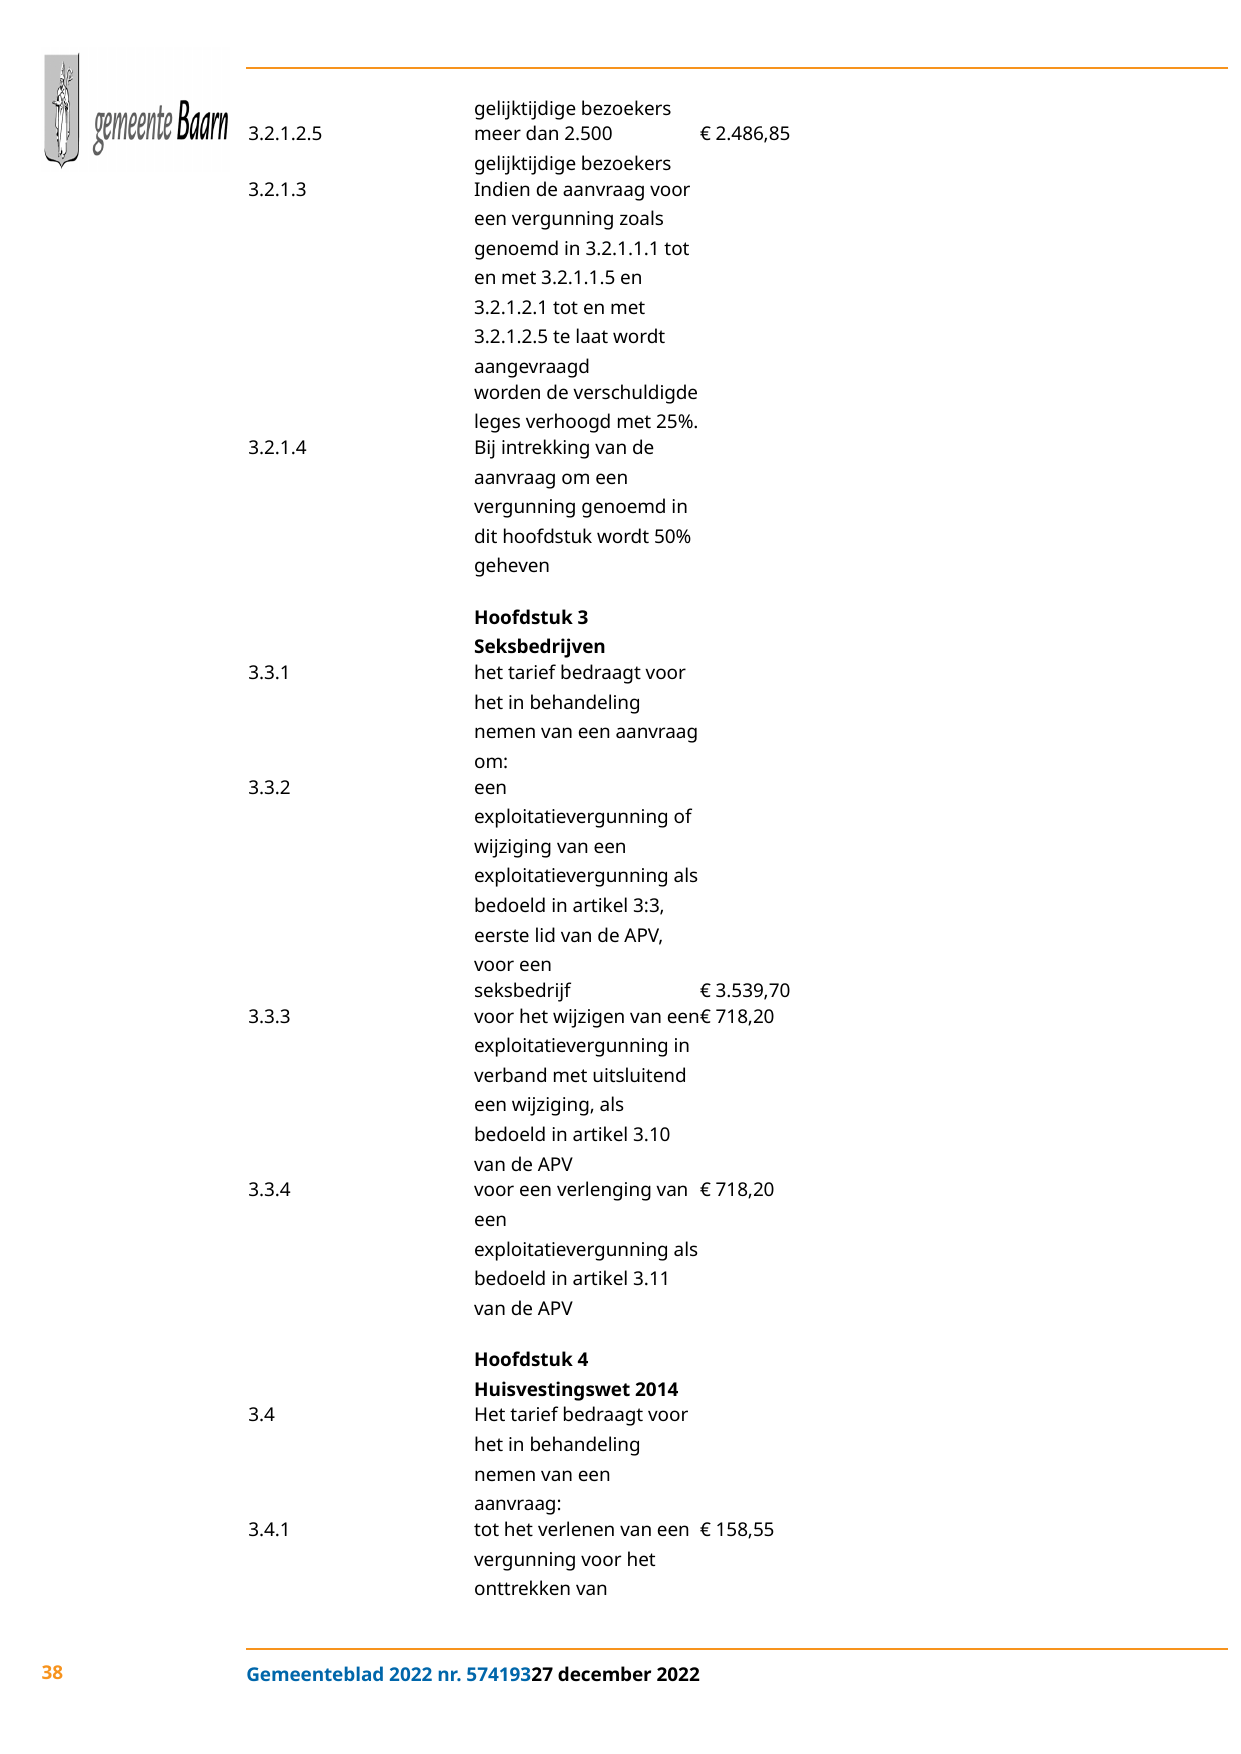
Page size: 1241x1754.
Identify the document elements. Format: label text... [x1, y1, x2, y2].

table_cell 3.4 [248, 1402, 474, 1516]
table_cell [700, 1321, 926, 1346]
table_cell [926, 176, 1152, 379]
table_cell [700, 434, 926, 578]
table_cell [926, 660, 1152, 774]
table_cell worden de verschuldigde leges verhoogd met 25%. [474, 379, 700, 434]
table_cell [700, 1402, 926, 1516]
table_cell [926, 604, 1152, 659]
table_cell € 3.539,70 [700, 977, 926, 1003]
table_cell Indien de aanvraag voor een vergunning zoals genoemd in 3.2.1.1.1 tot en met 3.2.1.1.5 en 3.2.1.2.1 tot en met 3.2.1.2.5 te laat wordt aangevraagd [474, 176, 700, 379]
table_cell [474, 1321, 700, 1346]
table_cell € 2.486,85 [700, 121, 926, 176]
table_cell [700, 379, 926, 434]
table_cell € 718,20 [700, 1003, 926, 1177]
table_cell meer dan 2.500 gelijktijdige bezoekers [474, 121, 700, 176]
table_cell [926, 977, 1152, 1003]
table_cell 3.3.2 [248, 774, 474, 977]
table_cell [248, 579, 474, 604]
table_cell [926, 579, 1152, 604]
table_cell voor een verlenging van een exploitatievergunning als bedoeld in artikel 3.11 van de APV [474, 1177, 700, 1321]
table_cell 3.3.1 [248, 660, 474, 774]
table_cell € 158,55 [700, 1516, 926, 1601]
table_cell [926, 1402, 1152, 1516]
table_cell het tarief bedraagt voor het in behandeling nemen van een aanvraag om: [474, 660, 700, 774]
table_cell [926, 1346, 1152, 1402]
table_cell een exploitatievergunning of wijziging van een exploitatievergunning als bedoeld in artikel 3:3, eerste lid van de APV, voor een [474, 774, 700, 977]
table_cell [700, 774, 926, 977]
table_cell [700, 604, 926, 659]
table_cell voor het wijzigen van een exploitatievergunning in verband met uitsluitend een wijziging, als bedoeld in artikel 3.10 van de APV [474, 1003, 700, 1177]
table_cell 3.2.1.2.5 [248, 121, 474, 176]
table_cell 3.4.1 [248, 1516, 474, 1601]
table_cell 3.3.3 [248, 1003, 474, 1177]
table_cell [248, 604, 474, 659]
table_cell Hoofdstuk 3 Seksbedrijven [474, 604, 700, 659]
table_cell [248, 977, 474, 1003]
table_cell tot het verlenen van een vergunning voor het onttrekken van [474, 1516, 700, 1601]
table_cell Hoofdstuk 4 Huisvestingswet 2014 [474, 1346, 700, 1402]
table_cell [248, 1321, 474, 1346]
table_cell [248, 1346, 474, 1402]
picture [41, 47, 231, 172]
table_cell € 718,20 [700, 1177, 926, 1321]
table_cell seksbedrijf [474, 977, 700, 1003]
table_cell [926, 1003, 1152, 1177]
table_cell 3.3.4 [248, 1177, 474, 1321]
table_cell Bij intrekking van de aanvraag om een vergunning genoemd in dit hoofdstuk wordt 50% geheven [474, 434, 700, 578]
table_cell 3.2.1.3 [248, 176, 474, 379]
table_cell [926, 1177, 1152, 1321]
table_cell [926, 1516, 1152, 1601]
table_cell [926, 774, 1152, 977]
table_cell [926, 1321, 1152, 1346]
table_cell [700, 95, 926, 121]
table_cell [474, 579, 700, 604]
table_cell [926, 95, 1152, 121]
table_cell 3.2.1.4 [248, 434, 474, 578]
table_cell [700, 1346, 926, 1402]
table_cell gelijktijdige bezoekers [474, 95, 700, 121]
table_cell [248, 379, 474, 434]
table_cell [926, 121, 1152, 176]
table_cell Het tarief bedraagt voor het in behandeling nemen van een aanvraag: [474, 1402, 700, 1516]
table_cell [248, 95, 474, 121]
table_cell [926, 379, 1152, 434]
table_cell [700, 660, 926, 774]
table_cell [926, 434, 1152, 578]
table_cell [700, 176, 926, 379]
table_cell [700, 579, 926, 604]
